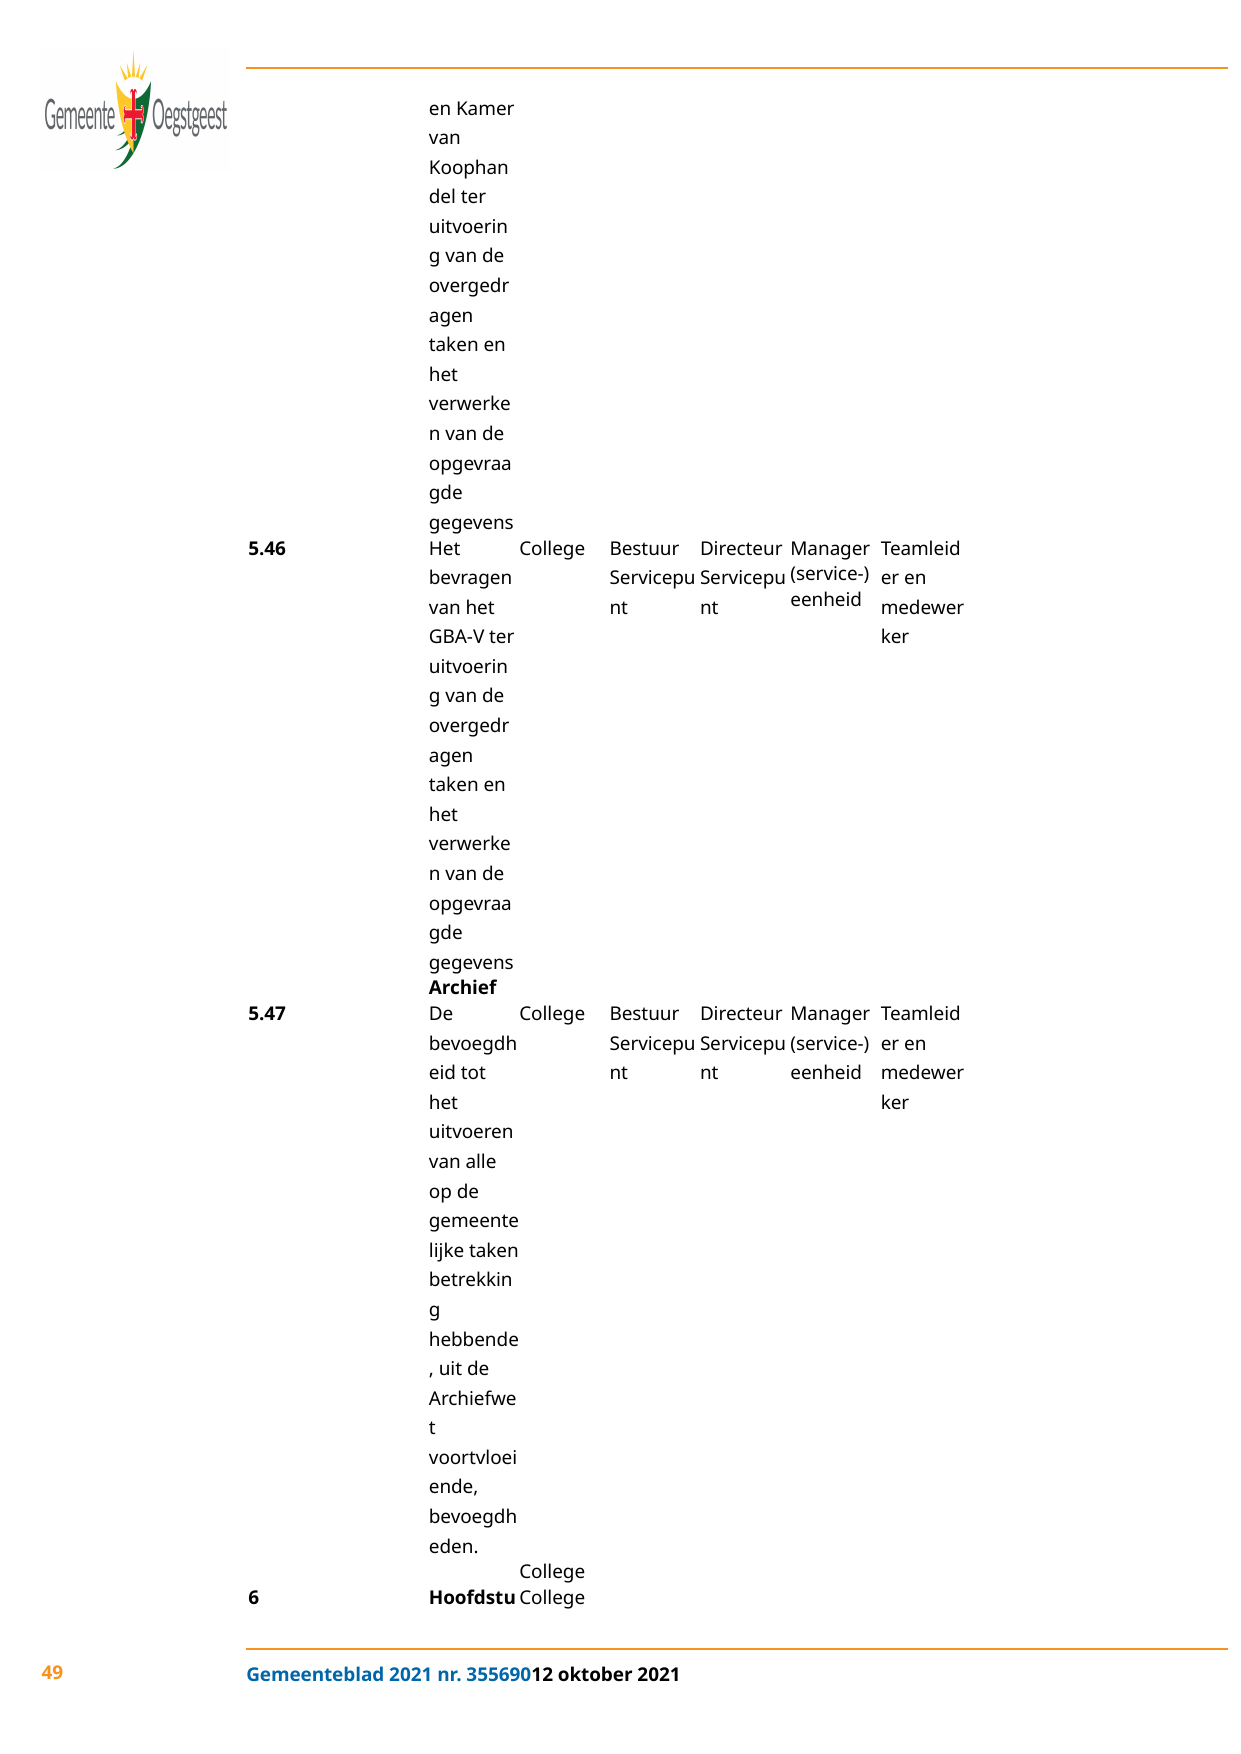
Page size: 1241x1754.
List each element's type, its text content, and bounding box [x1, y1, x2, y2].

table_cell [519, 95, 609, 535]
table_cell [971, 1559, 1061, 1584]
table_cell College [519, 1584, 609, 1610]
table_cell [700, 1584, 790, 1610]
table_cell College [519, 1000, 609, 1558]
table_cell [338, 95, 429, 535]
table_cell [881, 95, 971, 535]
table_cell De bevoegdheid tot het uitvoeren van alle op de gemeentelijke taken betrekking hebbende, uit de Archiefwet voortvloeiende, bevoegdheden. [429, 1000, 519, 1558]
table_cell [971, 1584, 1061, 1610]
table_cell [1061, 586, 1152, 974]
table_cell [519, 975, 609, 1000]
table_cell [971, 1000, 1061, 1558]
table_cell [609, 1584, 700, 1610]
table_cell Teamleider en medewerker [881, 1000, 971, 1558]
table_cell [609, 1559, 700, 1584]
table_cell [338, 1000, 429, 1558]
table_cell [1061, 1000, 1152, 1558]
table_cell [971, 95, 1061, 535]
table_cell en Kamer van Koophandel ter uitvoering van de overgedragen taken en het verwerken van de opgevraagde gegevens [429, 95, 519, 535]
table_cell [790, 95, 881, 535]
table_cell [429, 1559, 519, 1584]
table_cell [338, 1584, 429, 1610]
table_cell Bestuur Servicepunt [609, 1000, 700, 1558]
table_cell [881, 1559, 971, 1584]
table_cell [338, 535, 429, 974]
table_cell [609, 95, 700, 535]
table_cell [881, 1584, 971, 1610]
table_cell [248, 975, 338, 1000]
table_cell [971, 535, 1061, 974]
table_cell [609, 975, 700, 1000]
table_cell (service-) [790, 560, 881, 586]
table_cell Manager [790, 535, 881, 560]
table_cell Directeur Servicepunt [700, 535, 790, 974]
table_cell eenheid [790, 586, 881, 974]
table_cell Bestuur Servicepunt [609, 535, 700, 974]
table_cell [700, 1559, 790, 1584]
table_cell [1061, 975, 1152, 1000]
table_cell [700, 975, 790, 1000]
table_cell [248, 95, 338, 535]
table_cell [790, 1584, 881, 1610]
table_cell [1061, 1559, 1152, 1584]
table_cell College [519, 1559, 609, 1584]
table_cell 6 [248, 1584, 338, 1610]
table_cell [790, 1559, 881, 1584]
table_cell Hoofdstu [429, 1584, 519, 1610]
picture [41, 47, 231, 172]
table_cell [881, 975, 971, 1000]
table_cell [700, 95, 790, 535]
table_cell Het bevragen van het GBA-V ter uitvoering van de overgedragen taken en het verwerken van de opgevraagde gegevens [429, 535, 519, 974]
table_cell Archief [429, 975, 519, 1000]
table_cell [248, 1559, 338, 1584]
table_cell Manager (service-) eenheid [790, 1000, 881, 1558]
table_cell [338, 975, 429, 1000]
table_cell [790, 975, 881, 1000]
table_cell College [519, 535, 609, 974]
table_cell Teamleider en medewerker [881, 535, 971, 974]
table_cell 5.46 [248, 535, 338, 974]
table_cell [1061, 1584, 1152, 1610]
table_cell [1061, 560, 1152, 586]
table_cell [971, 975, 1061, 1000]
table_cell Directeur Servicepunt [700, 1000, 790, 1558]
table_cell 5.47 [248, 1000, 338, 1558]
table_cell [1061, 95, 1152, 535]
table_cell [338, 1559, 429, 1584]
table_cell [1061, 535, 1152, 560]
